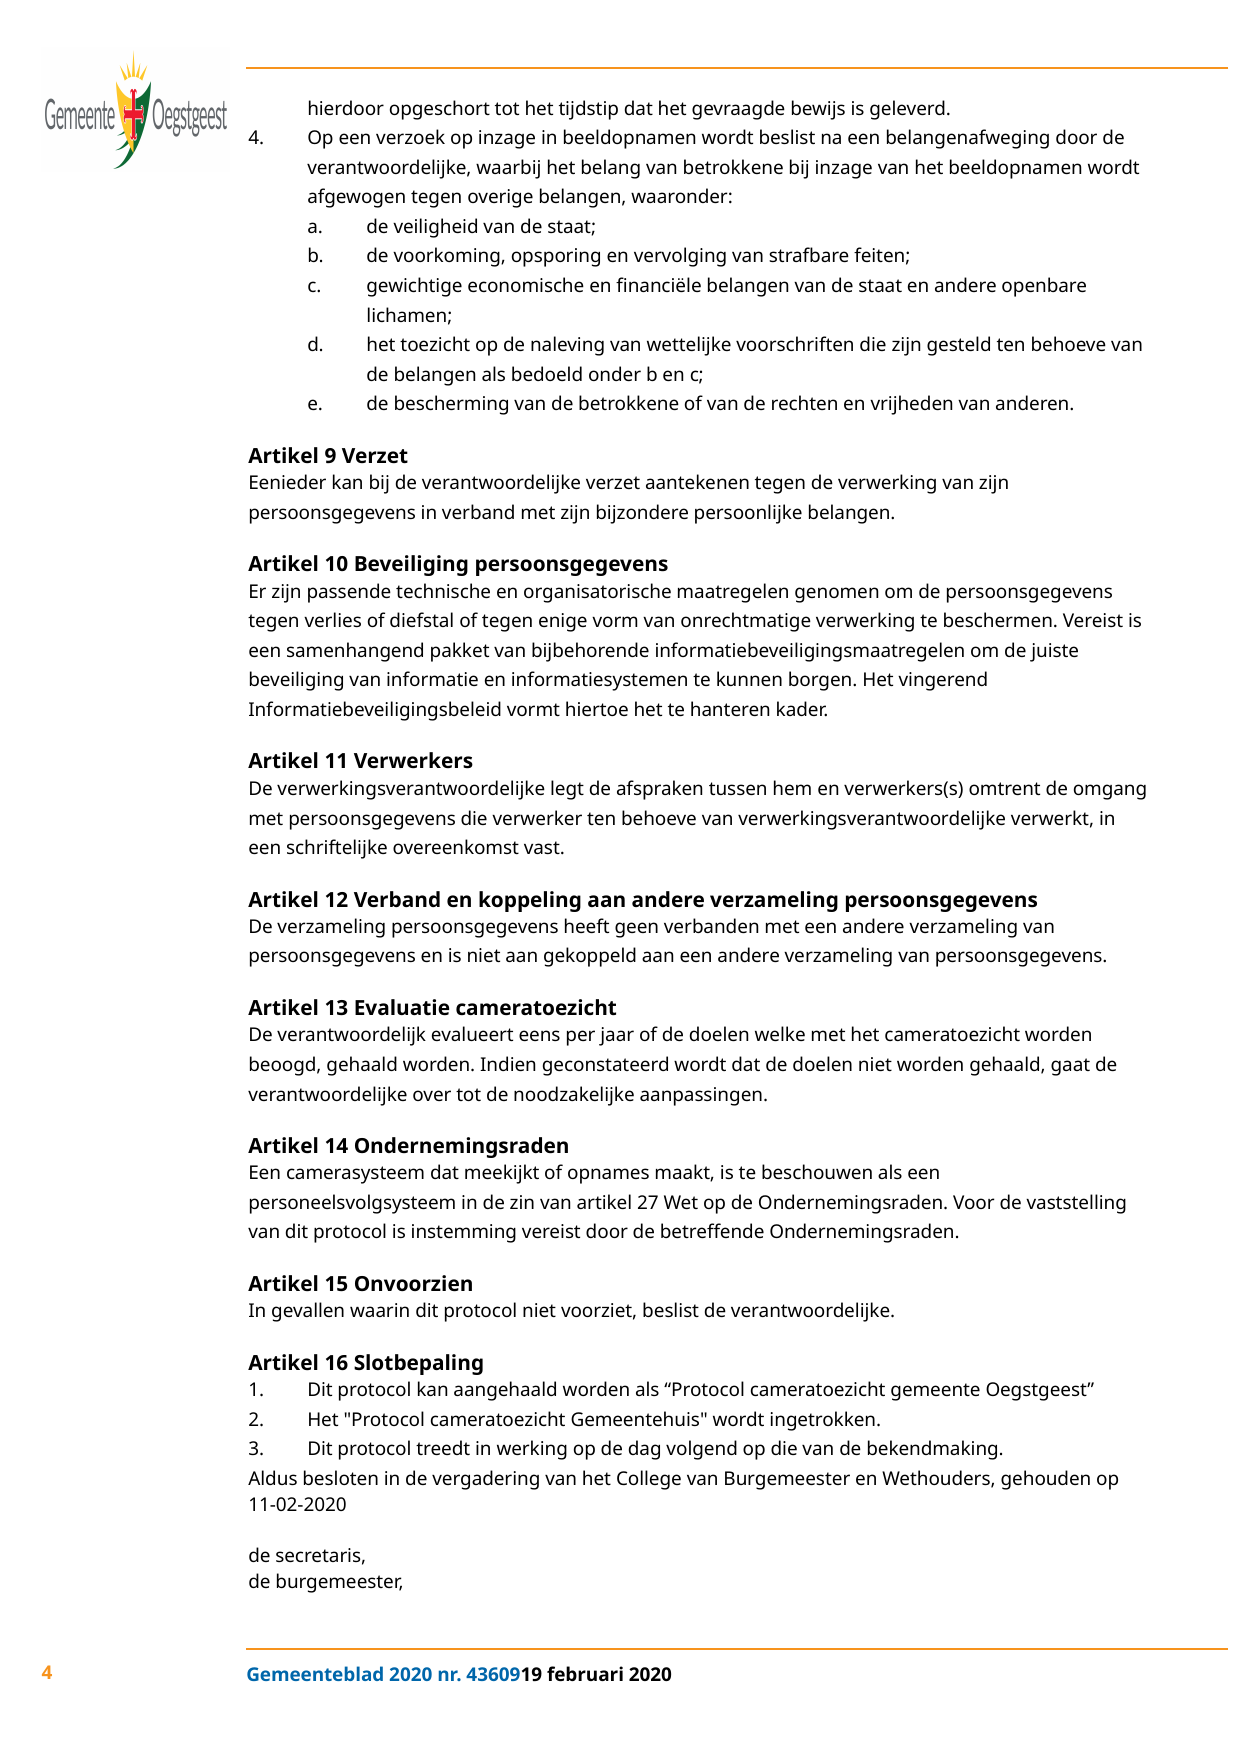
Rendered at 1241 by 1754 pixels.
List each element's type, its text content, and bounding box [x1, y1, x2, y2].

text Artikel 12 Verband en koppeling aan andere verzameling persoonsgegevens [248, 885, 1152, 913]
list hierdoor opgeschort tot het tijdstip dat het gevraagde bewijs is geleverd. [248, 95, 1152, 121]
text Artikel 15 Onvoorzien [248, 1269, 1152, 1298]
picture [41, 47, 231, 172]
text Er zijn passende technische en organisatorische maatregelen genomen om de persoonsgegevens tegen verlies of diefstal of tegen enige vorm van onrechtmatige verwerking te beschermen. Vereist is een samenhangend pakket van bijbehorende informatiebeveiligingsmaatregelen om de juiste beveiliging van informatie en informatiesystemen te kunnen borgen. Het vingerend Informatiebeveiligingsbeleid vormt hiertoe het te hanteren kader. [248, 578, 1152, 722]
text Artikel 11 Verwerkers [248, 747, 1152, 775]
list de veiligheid van de staat; [307, 213, 1152, 239]
text Artikel 13 Evaluatie cameratoezicht [248, 993, 1152, 1022]
list het toezicht op de naleving van wettelijke voorschriften die zijn gesteld ten behoeve van de belangen als bedoeld onder b en c; [307, 331, 1152, 387]
text De verwerkingsverantwoordelijke legt de afspraken tussen hem en verwerkers(s) omtrent de omgang met persoonsgegevens die verwerker ten behoeve van verwerkingsverantwoordelijke verwerkt, in een schriftelijke overeenkomst vast. [248, 775, 1152, 860]
text Artikel 10 Beveiliging persoonsgegevens [248, 549, 1152, 578]
text Een camerasysteem dat meekijkt of opnames maakt, is te beschouwen als een personeelsvolgsysteem in de zin van artikel 27 Wet op de Ondernemingsraden. Voor de vaststelling van dit protocol is instemming vereist door de betreffende Ondernemingsraden. [248, 1159, 1152, 1244]
list Het "Protocol cameratoezicht Gemeentehuis" wordt ingetrokken. [248, 1406, 1152, 1432]
text Aldus besloten in de vergadering van het College van Burgemeester en Wethouders, gehouden op 11-02-2020 [248, 1465, 1152, 1517]
list Dit protocol kan aangehaald worden als “Protocol cameratoezicht gemeente Oegstgeest” [248, 1376, 1152, 1402]
text Artikel 16 Slotbepaling [248, 1348, 1152, 1376]
text Eenieder kan bij de verantwoordelijke verzet aantekenen tegen de verwerking van zijn persoonsgegevens in verband met zijn bijzondere persoonlijke belangen. [248, 469, 1152, 525]
list Op een verzoek op inzage in beeldopnamen wordt beslist na een belangenafweging door de verantwoordelijke, waarbij het belang van betrokkene bij inzage van het beeldopnamen wordt afgewogen tegen overige belangen, waaronder: [248, 124, 1152, 209]
text In gevallen waarin dit protocol niet voorziet, beslist de verantwoordelijke. [248, 1298, 1152, 1323]
text De verzameling persoonsgegevens heeft geen verbanden met een andere verzameling van persoonsgegevens en is niet aan gekoppeld aan een andere verzameling van persoonsgegevens. [248, 913, 1152, 968]
text de burgemeester, [248, 1568, 1152, 1594]
text Artikel 14 Ondernemingsraden [248, 1131, 1152, 1159]
text Artikel 9 Verzet [248, 441, 1152, 469]
list Dit protocol treedt in werking op de dag volgend op die van de bekendmaking. [248, 1436, 1152, 1461]
text de secretaris, [248, 1542, 1152, 1568]
list gewichtige economische en financiële belangen van de staat en andere openbare lichamen; [307, 272, 1152, 328]
text De verantwoordelijk evalueert eens per jaar of de doelen welke met het cameratoezicht worden beoogd, gehaald worden. Indien geconstateerd wordt dat de doelen niet worden gehaald, gaat de verantwoordelijke over tot de noodzakelijke aanpassingen. [248, 1022, 1152, 1106]
list de voorkoming, opsporing en vervolging van strafbare feiten; [307, 243, 1152, 268]
list de bescherming van de betrokkene of van de rechten en vrijheden van anderen. [307, 391, 1152, 416]
